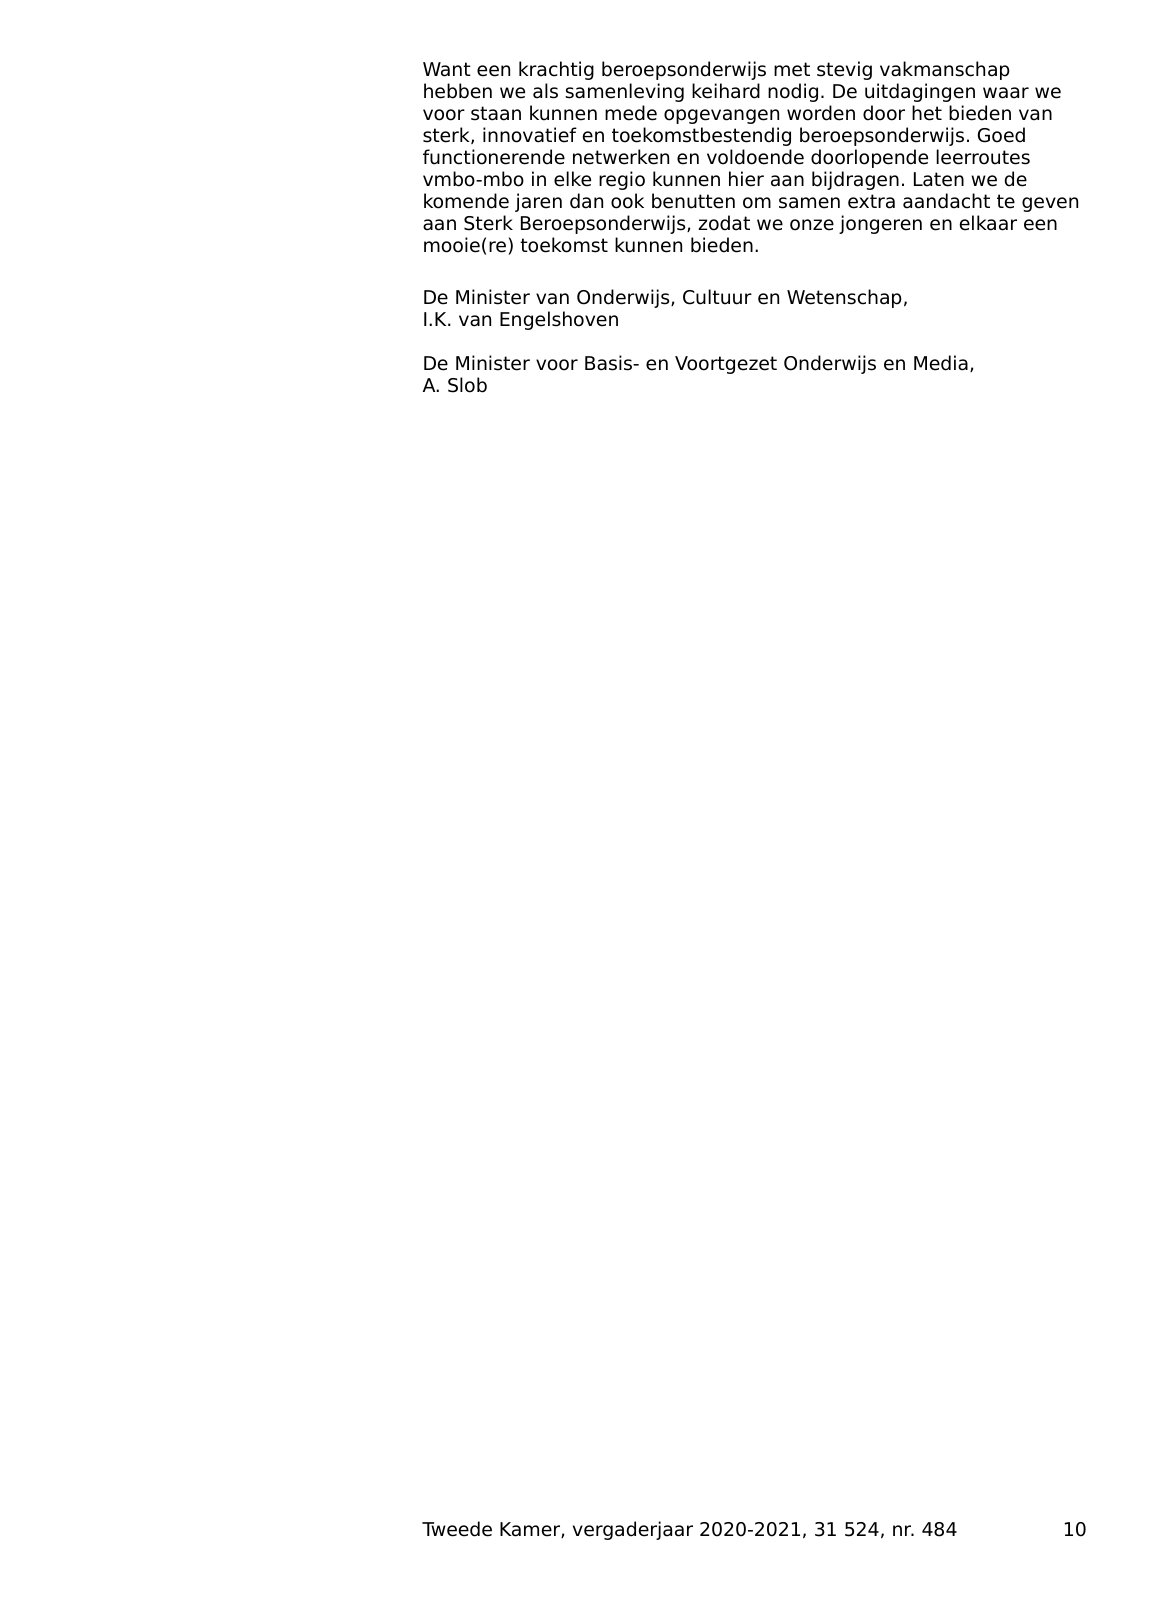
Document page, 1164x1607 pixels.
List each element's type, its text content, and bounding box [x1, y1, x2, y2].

text De Minister van Onderwijs, Cultuur en Wetenschap, I.K. van Engelshoven [422, 287, 1087, 331]
text De Minister voor Basis- en Voortgezet Onderwijs en Media, A. Slob [422, 353, 1087, 397]
text Want een krachtig beroepsonderwijs met stevig vakmanschap hebben we als samenleving keihard nodig. De uitdagingen waar we voor staan kunnen mede opgevangen worden door het bieden van sterk, innovatief en toekomstbestendig beroepsonderwijs. Goed functionerende netwerken en voldoende doorlopende leerroutes vmbo-mbo in elke regio kunnen hier aan bijdragen. Laten we de komende jaren dan ook benutten om samen extra aandacht te geven aan Sterk Beroepsonderwijs, zodat we onze jongeren en elkaar een mooie(re) toekomst kunnen bieden. [422, 59, 1087, 257]
